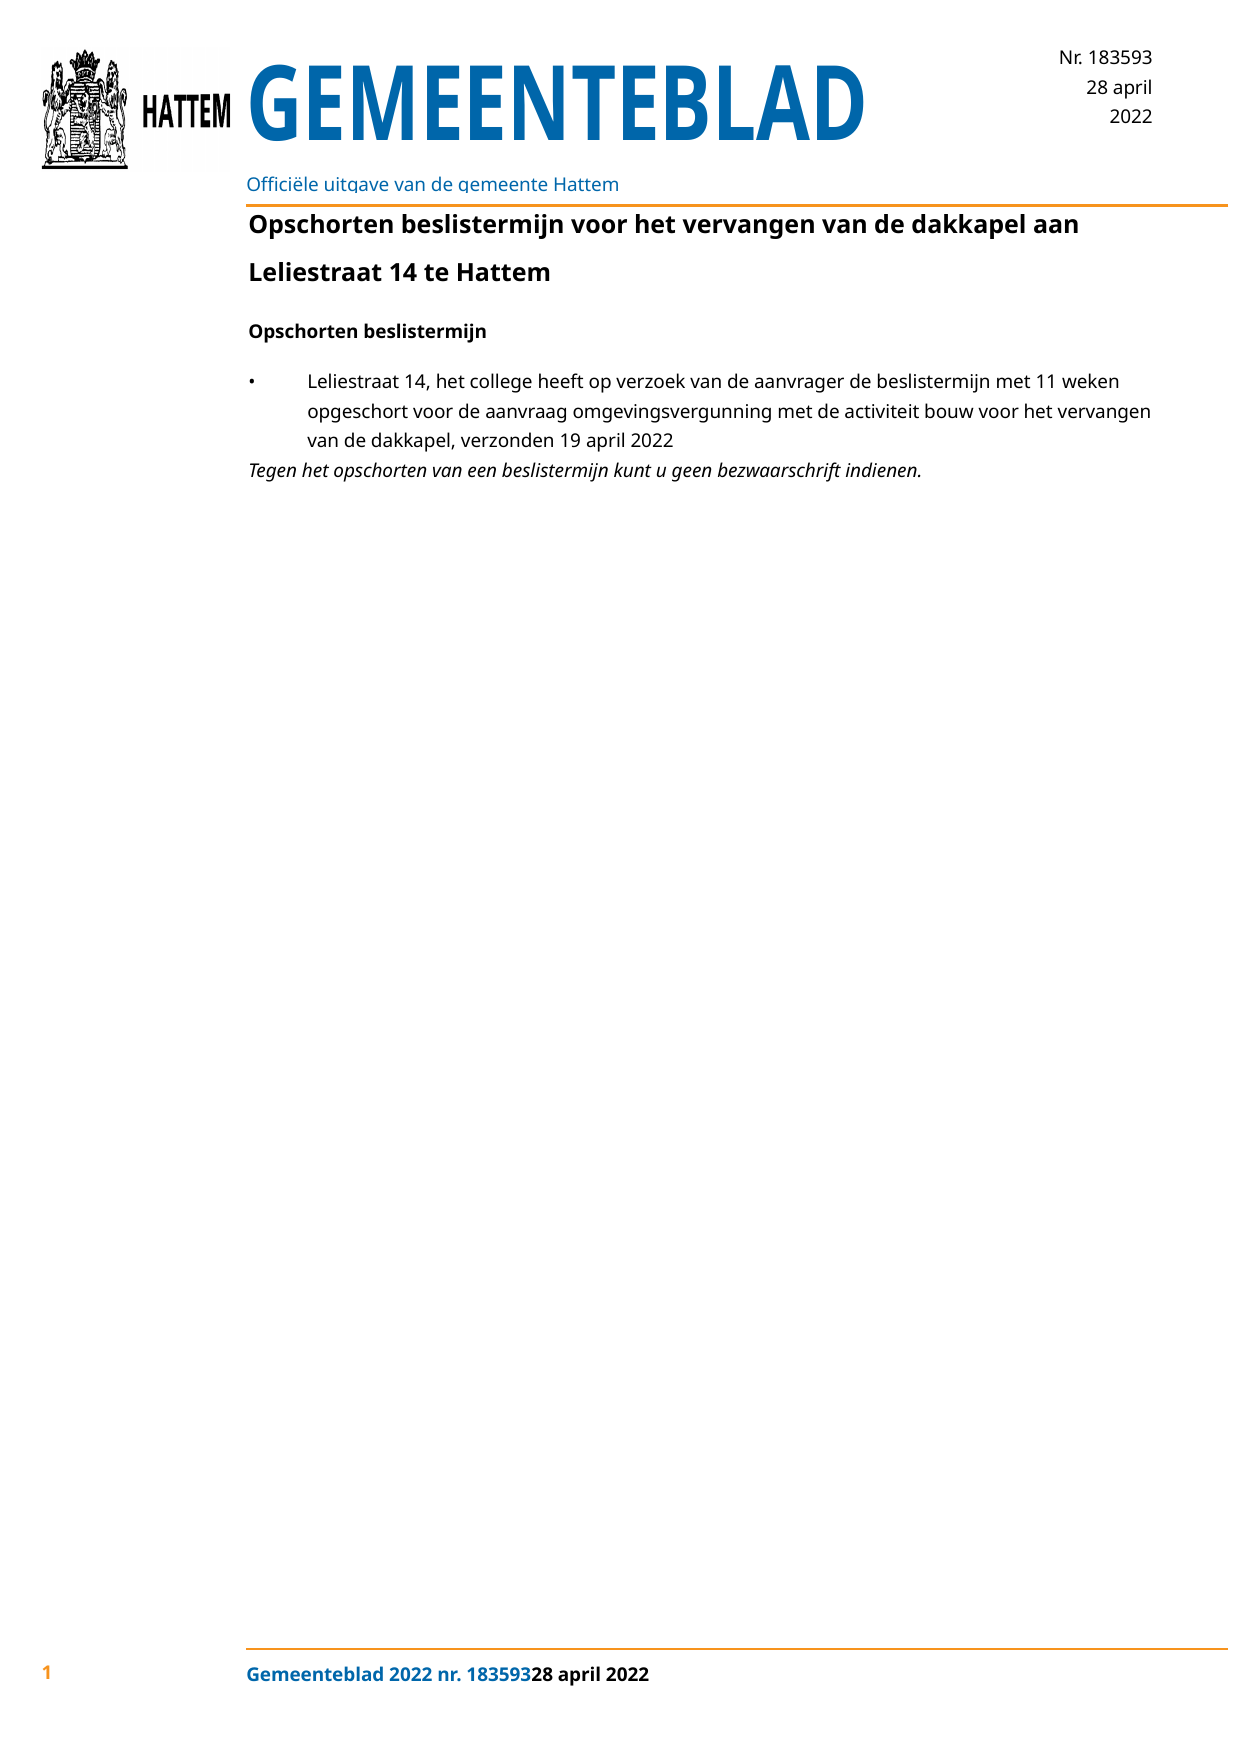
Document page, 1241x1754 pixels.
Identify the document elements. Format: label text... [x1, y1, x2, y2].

list Leliestraat 14, het college heeft op verzoek van de aanvrager de beslistermijn met 11 weken opgeschort voor de aanvraag omgevingsvergunning met de activiteit bouw voor het vervangen van de dakkapel, verzonden 19 april 2022 [248, 368, 1152, 453]
text Tegen het opschorten van een beslistermijn kunt u geen bezwaarschrift indienen. [248, 457, 1152, 483]
text Opschorten beslistermijn [248, 318, 1152, 344]
text Opschorten beslistermijn voor het vervangen van de dakkapel aan Leliestraat 14 te Hattem [248, 207, 1152, 288]
picture [41, 47, 231, 172]
